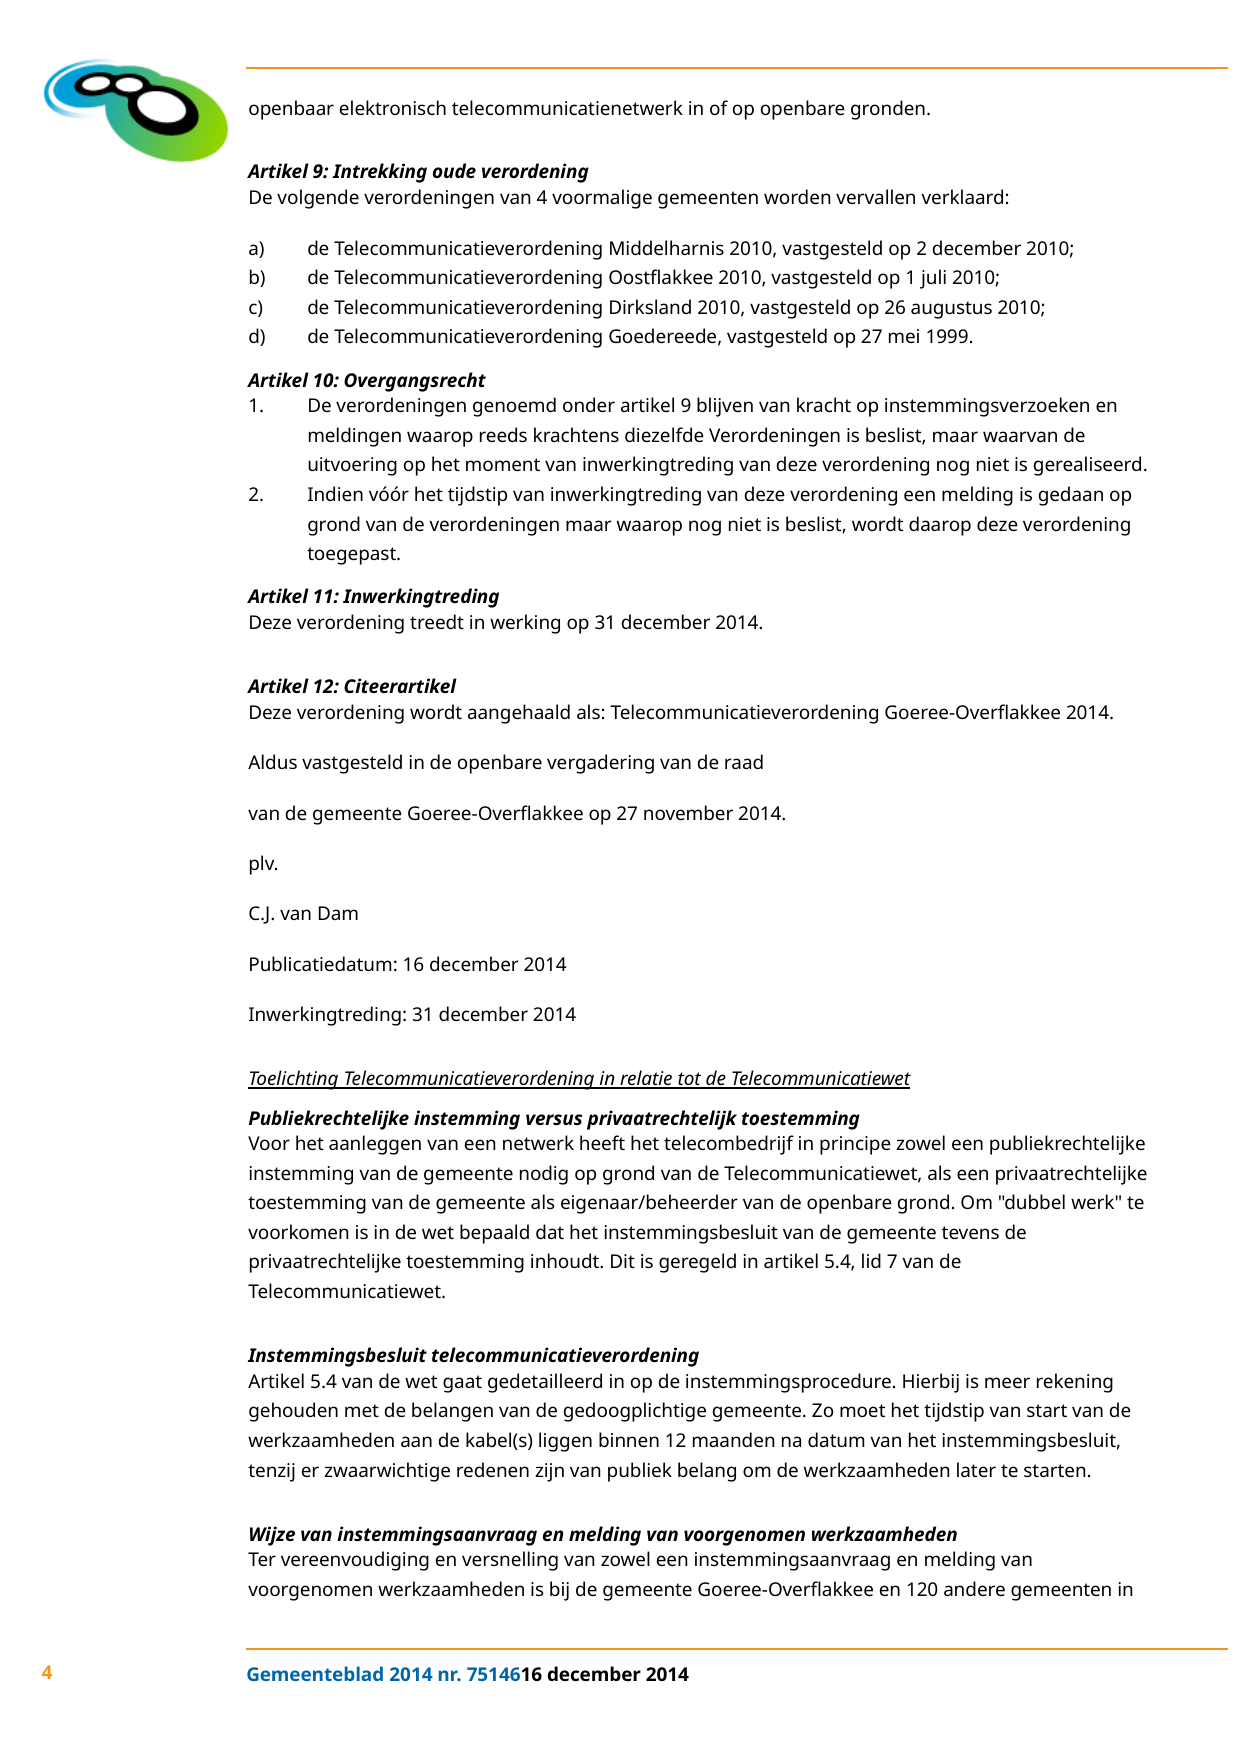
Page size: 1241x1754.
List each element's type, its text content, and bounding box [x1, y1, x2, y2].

text van de gemeente Goeree-Overflakkee op 27 november 2014. [248, 800, 1152, 826]
text plv. [248, 850, 1152, 876]
text Publiekrechtelijke instemming versus privaatrechtelijk toestemming [248, 1105, 1152, 1130]
text Toelichting Telecommunicatieverordening in relatie tot de Telecommunicatiewet [248, 1065, 1152, 1091]
list de Telecommunicatieverordening Middelharnis 2010, vastgesteld op 2 december 2010; [248, 235, 1152, 261]
text Publicatiedatum: 16 december 2014 [248, 951, 1152, 977]
list de Telecommunicatieverordening Dirksland 2010, vastgesteld op 26 augustus 2010; [248, 294, 1152, 320]
text Ter vereenvoudiging en versnelling van zowel een instemmingsaanvraag en melding van voorgenomen werkzaamheden is bij de gemeente Goeree-Overflakkee en 120 andere gemeenten in [248, 1546, 1152, 1602]
text Artikel 11: Inwerkingtreding [248, 583, 1152, 609]
text Instemmingsbesluit telecommunicatieverordening [248, 1342, 1152, 1368]
text Voor het aanleggen van een netwerk heeft het telecombedrijf in principe zowel een publiekrechtelijke instemming van de gemeente nodig op grond van de Telecommunicatiewet, als een privaatrechtelijke toestemming van de gemeente als eigenaar/beheerder van de openbare grond. Om "dubbel werk" te voorkomen is in de wet bepaald dat het instemmingsbesluit van de gemeente tevens de privaatrechtelijke toestemming inhoudt. Dit is geregeld in artikel 5.4, lid 7 van de Telecommunicatiewet. [248, 1130, 1152, 1304]
text Inwerkingtreding: 31 december 2014 [248, 1001, 1152, 1027]
list de Telecommunicatieverordening Oostflakkee 2010, vastgesteld op 1 juli 2010; [248, 264, 1152, 290]
text Artikel 9: Intrekking oude verordening [248, 159, 1152, 184]
text Wijze van instemmingsaanvraag en melding van voorgenomen werkzaamheden [248, 1521, 1152, 1546]
text openbaar elektronisch telecommunicatienetwerk in of op openbare gronden. [248, 95, 1152, 121]
text Deze verordening treedt in werking op 31 december 2014. [248, 609, 1152, 635]
text Aldus vastgesteld in de openbare vergadering van de raad [248, 749, 1152, 775]
text Artikel 10: Overgangsrecht [248, 367, 1152, 392]
text Deze verordening wordt aangehaald als: Telecommunicatieverordening Goeree-Overflakkee 2014. [248, 699, 1152, 725]
list De verordeningen genoemd onder artikel 9 blijven van kracht op instemmingsverzoeken en meldingen waarop reeds krachtens diezelfde Verordeningen is beslist, maar waarvan de uitvoering op het moment van inwerkingtreding van deze verordening nog niet is gerealiseerd. [248, 392, 1152, 477]
text Artikel 12: Citeerartikel [248, 673, 1152, 699]
text Artikel 5.4 van de wet gaat gedetailleerd in op de instemmingsprocedure. Hierbij is meer rekening gehouden met de belangen van de gedoogplichtige gemeente. Zo moet het tijdstip van start van de werkzaamheden aan de kabel(s) liggen binnen 12 maanden na datum van het instemmingsbesluit, tenzij er zwaarwichtige redenen zijn van publiek belang om de werkzaamheden later te starten. [248, 1368, 1152, 1482]
text C.J. van Dam [248, 901, 1152, 926]
list Indien vóór het tijdstip van inwerkingtreding van deze verordening een melding is gedaan op grond van de verordeningen maar waarop nog niet is beslist, wordt daarop deze verordening toegepast. [248, 481, 1152, 566]
text De volgende verordeningen van 4 voormalige gemeenten worden vervallen verklaard: [248, 184, 1152, 210]
picture [41, 47, 231, 172]
list de Telecommunicatieverordening Goedereede, vastgesteld op 27 mei 1999. [248, 324, 1152, 349]
